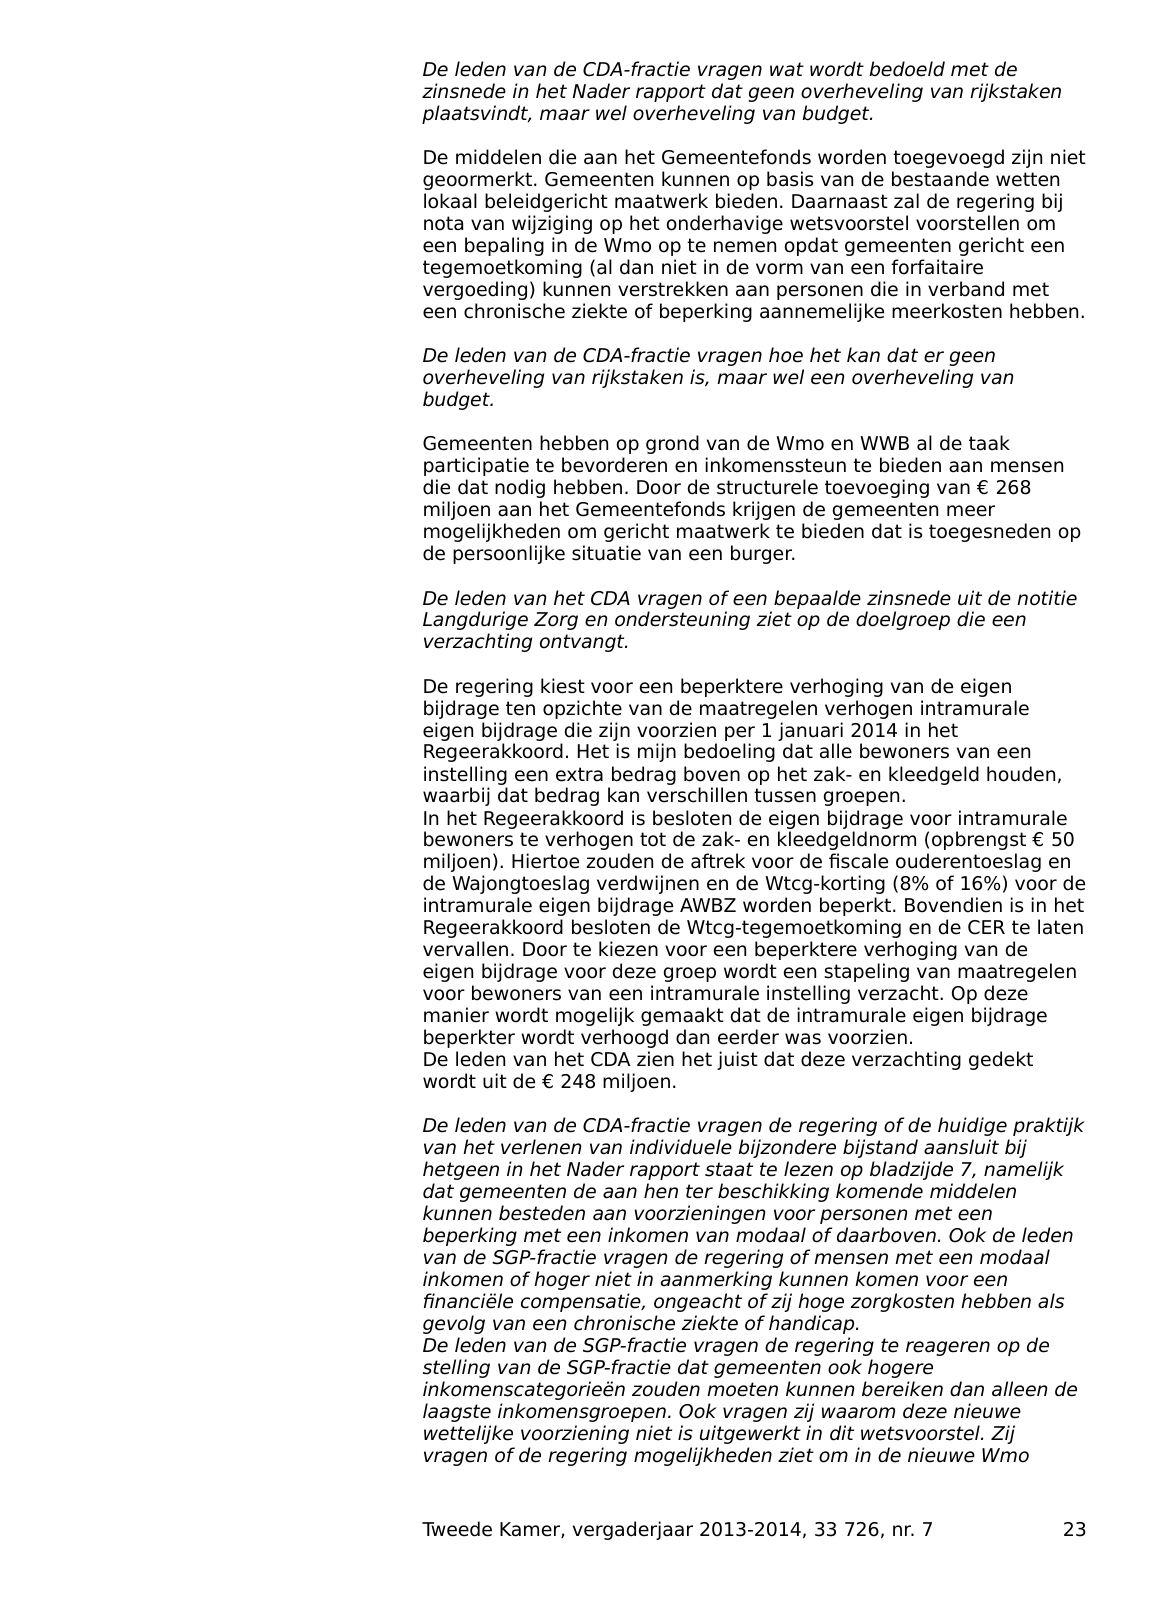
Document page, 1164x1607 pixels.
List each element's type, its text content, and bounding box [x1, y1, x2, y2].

text De regering kiest voor een beperktere verhoging van de eigen bijdrage ten opzichte van de maatregelen verhogen intramurale eigen bijdrage die zijn voorzien per 1 januari 2014 in het Regeerakkoord. Het is mijn bedoeling dat alle bewoners van een instelling een extra bedrag boven op het zak- en kleedgeld houden, waarbij dat bedrag kan verschillen tussen groepen. [422, 676, 1087, 807]
text De leden van de CDA-fractie vragen de regering of de huidige praktijk van het verlenen van individuele bijzondere bijstand aansluit bij hetgeen in het Nader rapport staat te lezen op bladzijde 7, namelijk dat gemeenten de aan hen ter beschikking komende middelen kunnen besteden aan voorzieningen voor personen met een beperking met een inkomen van modaal of daarboven. Ook de leden van de SGP-fractie vragen de regering of mensen met een modaal inkomen of hoger niet in aanmerking kunnen komen voor een financiële compensatie, ongeacht of zij hoge zorgkosten hebben als gevolg van een chronische ziekte of handicap. [422, 1115, 1087, 1335]
text De leden van de CDA-fractie vragen hoe het kan dat er geen overheveling van rijkstaken is, maar wel een overheveling van budget. [422, 345, 1087, 411]
text De leden van de CDA-fractie vragen wat wordt bedoeld met de zinsnede in het Nader rapport dat geen overheveling van rijkstaken plaatsvindt, maar wel overheveling van budget. [422, 59, 1087, 125]
text De middelen die aan het Gemeentefonds worden toegevoegd zijn niet geoormerkt. Gemeenten kunnen op basis van de bestaande wetten lokaal beleidgericht maatwerk bieden. Daarnaast zal de regering bij nota van wijziging op het onderhavige wetsvoorstel voorstellen om een bepaling in de Wmo op te nemen opdat gemeenten gericht een tegemoetkoming (al dan niet in de vorm van een forfaitaire vergoeding) kunnen verstrekken aan personen die in verband met een chronische ziekte of beperking aannemelijke meerkosten hebben. [422, 147, 1087, 323]
text In het Regeerakkoord is besloten de eigen bijdrage voor intramurale bewoners te verhogen tot de zak- en kleedgeldnorm (opbrengst € 50 miljoen). Hiertoe zouden de aftrek voor de fiscale ouderentoeslag en de Wajongtoeslag verdwijnen en de Wtcg-korting (8% of 16%) voor de intramurale eigen bijdrage AWBZ worden beperkt. Bovendien is in het Regeerakkoord besloten de Wtcg-tegemoetkoming en de CER te laten vervallen. Door te kiezen voor een beperktere verhoging van de eigen bijdrage voor deze groep wordt een stapeling van maatregelen voor bewoners van een intramurale instelling verzacht. Op deze manier wordt mogelijk gemaakt dat de intramurale eigen bijdrage beperkter wordt verhoogd dan eerder was voorzien. [422, 807, 1087, 1049]
text De leden van het CDA zien het juist dat deze verzachting gedekt wordt uit de € 248 miljoen. [422, 1049, 1087, 1093]
text Gemeenten hebben op grond van de Wmo en WWB al de taak participatie te bevorderen en inkomenssteun te bieden aan mensen die dat nodig hebben. Door de structurele toevoeging van € 268 miljoen aan het Gemeentefonds krijgen de gemeenten meer mogelijkheden om gericht maatwerk te bieden dat is toegesneden op de persoonlijke situatie van een burger. [422, 433, 1087, 565]
text De leden van het CDA vragen of een bepaalde zinsnede uit de notitie Langdurige Zorg en ondersteuning ziet op de doelgroep die een verzachting ontvangt. [422, 587, 1087, 653]
text De leden van de SGP-fractie vragen de regering te reageren op de stelling van de SGP-fractie dat gemeenten ook hogere inkomenscategorieën zouden moeten kunnen bereiken dan alleen de laagste inkomensgroepen. Ook vragen zij waarom deze nieuwe wettelijke voorziening niet is uitgewerkt in dit wetsvoorstel. Zij vragen of de regering mogelijkheden ziet om in de nieuwe Wmo [422, 1335, 1087, 1467]
